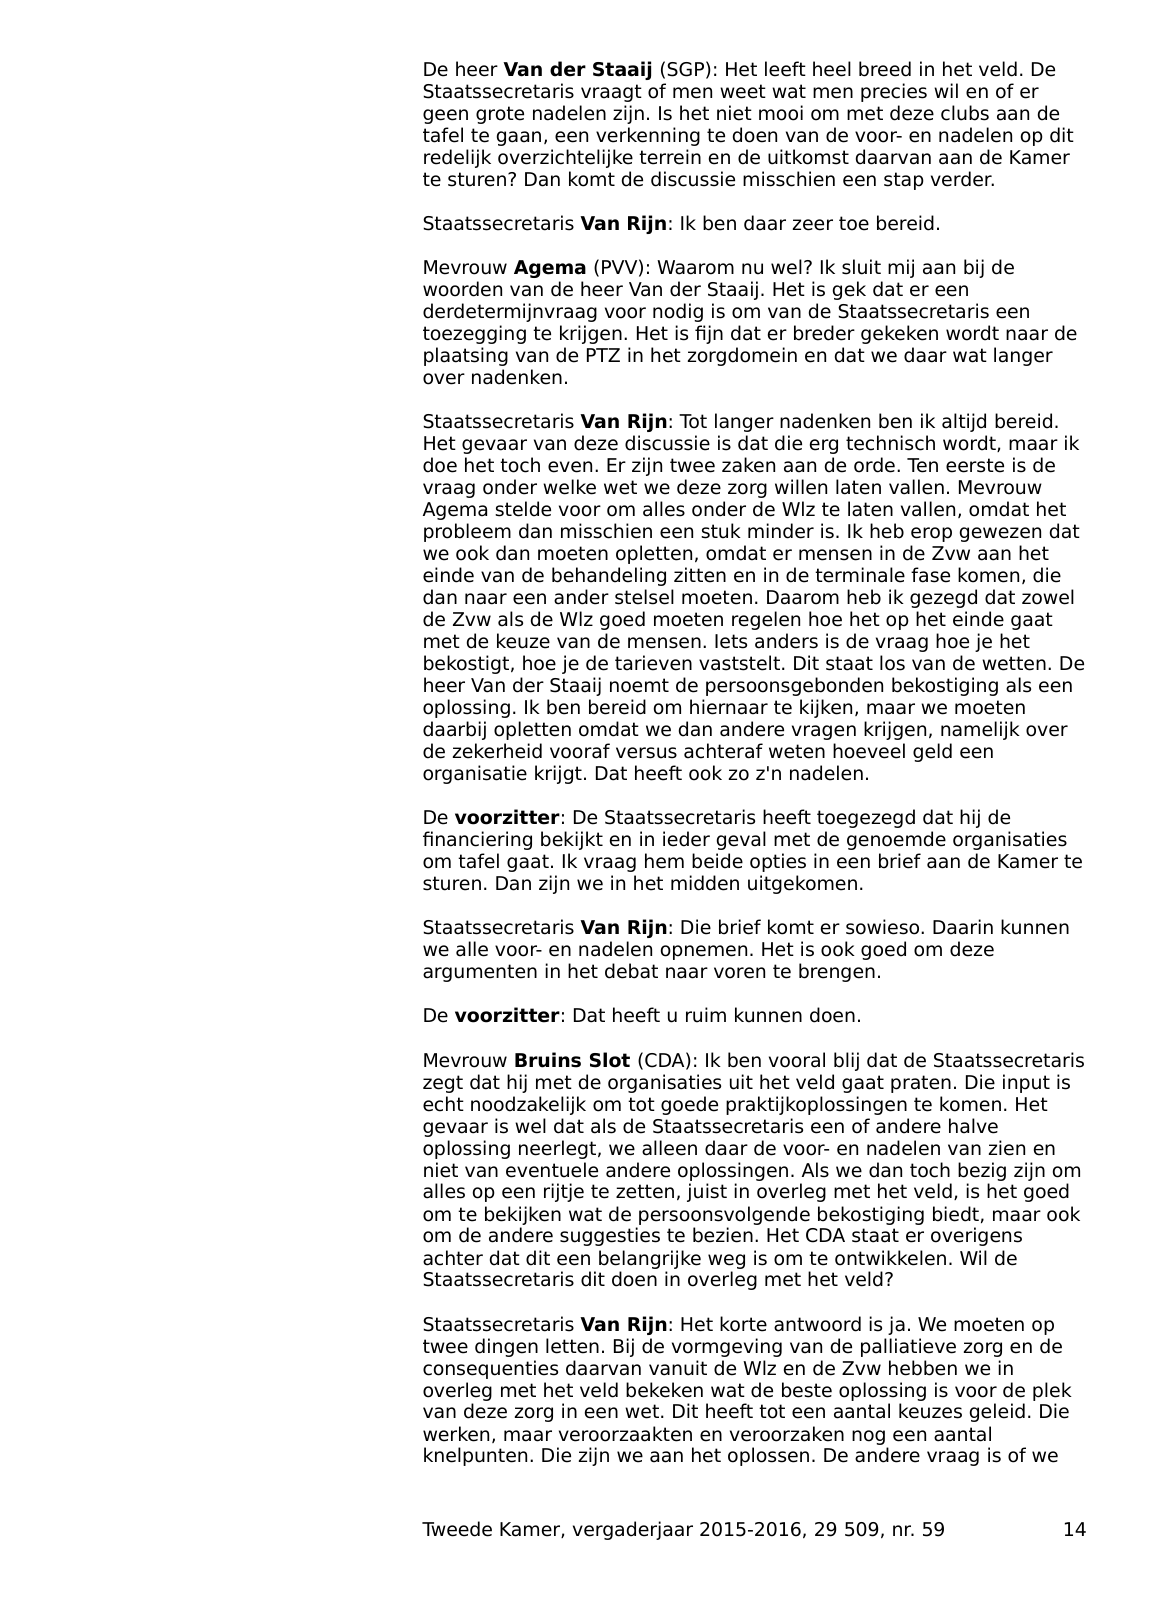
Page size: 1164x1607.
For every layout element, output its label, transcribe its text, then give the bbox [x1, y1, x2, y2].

text De voorzitter: Dat heeft u ruim kunnen doen. [422, 1005, 1087, 1027]
text Staatssecretaris Van Rijn: Het korte antwoord is ja. We moeten op twee dingen letten. Bij de vormgeving van de palliatieve zorg en de consequenties daarvan vanuit de Wlz en de Zvw hebben we in overleg met het veld bekeken wat de beste oplossing is voor de plek van deze zorg in een wet. Dit heeft tot een aantal keuzes geleid. Die werken, maar veroorzaakten en veroorzaken nog een aantal knelpunten. Die zijn we aan het oplossen. De andere vraag is of we [422, 1313, 1087, 1467]
text Mevrouw Bruins Slot (CDA): Ik ben vooral blij dat de Staatssecretaris zegt dat hij met de organisaties uit het veld gaat praten. Die input is echt noodzakelijk om tot goede praktijkoplossingen te komen. Het gevaar is wel dat als de Staatssecretaris een of andere halve oplossing neerlegt, we alleen daar de voor- en nadelen van zien en niet van eventuele andere oplossingen. Als we dan toch bezig zijn om alles op een rijtje te zetten, juist in overleg met het veld, is het goed om te bekijken wat de persoonsvolgende bekostiging biedt, maar ook om de andere suggesties te bezien. Het CDA staat er overigens achter dat dit een belangrijke weg is om te ontwikkelen. Wil de Staatssecretaris dit doen in overleg met het veld? [422, 1049, 1087, 1291]
text Staatssecretaris Van Rijn: Die brief komt er sowieso. Daarin kunnen we alle voor- en nadelen opnemen. Het is ook goed om deze argumenten in het debat naar voren te brengen. [422, 917, 1087, 983]
text Staatssecretaris Van Rijn: Ik ben daar zeer toe bereid. [422, 213, 1087, 235]
text Mevrouw Agema (PVV): Waarom nu wel? Ik sluit mij aan bij de woorden van de heer Van der Staaij. Het is gek dat er een derdetermijnvraag voor nodig is om van de Staatssecretaris een toezegging te krijgen. Het is fijn dat er breder gekeken wordt naar de plaatsing van de PTZ in het zorgdomein en dat we daar wat langer over nadenken. [422, 257, 1087, 389]
text Staatssecretaris Van Rijn: Tot langer nadenken ben ik altijd bereid. Het gevaar van deze discussie is dat die erg technisch wordt, maar ik doe het toch even. Er zijn twee zaken aan de orde. Ten eerste is de vraag onder welke wet we deze zorg willen laten vallen. Mevrouw Agema stelde voor om alles onder de Wlz te laten vallen, omdat het probleem dan misschien een stuk minder is. Ik heb erop gewezen dat we ook dan moeten opletten, omdat er mensen in de Zvw aan het einde van de behandeling zitten en in de terminale fase komen, die dan naar een ander stelsel moeten. Daarom heb ik gezegd dat zowel de Zvw als de Wlz goed moeten regelen hoe het op het einde gaat met de keuze van de mensen. Iets anders is de vraag hoe je het bekostigt, hoe je de tarieven vaststelt. Dit staat los van de wetten. De heer Van der Staaij noemt de persoonsgebonden bekostiging als een oplossing. Ik ben bereid om hiernaar te kijken, maar we moeten daarbij opletten omdat we dan andere vragen krijgen, namelijk over de zekerheid vooraf versus achteraf weten hoeveel geld een organisatie krijgt. Dat heeft ook zo z'n nadelen. [422, 411, 1087, 785]
text De heer Van der Staaij (SGP): Het leeft heel breed in het veld. De Staatssecretaris vraagt of men weet wat men precies wil en of er geen grote nadelen zijn. Is het niet mooi om met deze clubs aan de tafel te gaan, een verkenning te doen van de voor- en nadelen op dit redelijk overzichtelijke terrein en de uitkomst daarvan aan de Kamer te sturen? Dan komt de discussie misschien een stap verder. [422, 59, 1087, 191]
text De voorzitter: De Staatssecretaris heeft toegezegd dat hij de financiering bekijkt en in ieder geval met de genoemde organisaties om tafel gaat. Ik vraag hem beide opties in een brief aan de Kamer te sturen. Dan zijn we in het midden uitgekomen. [422, 807, 1087, 895]
